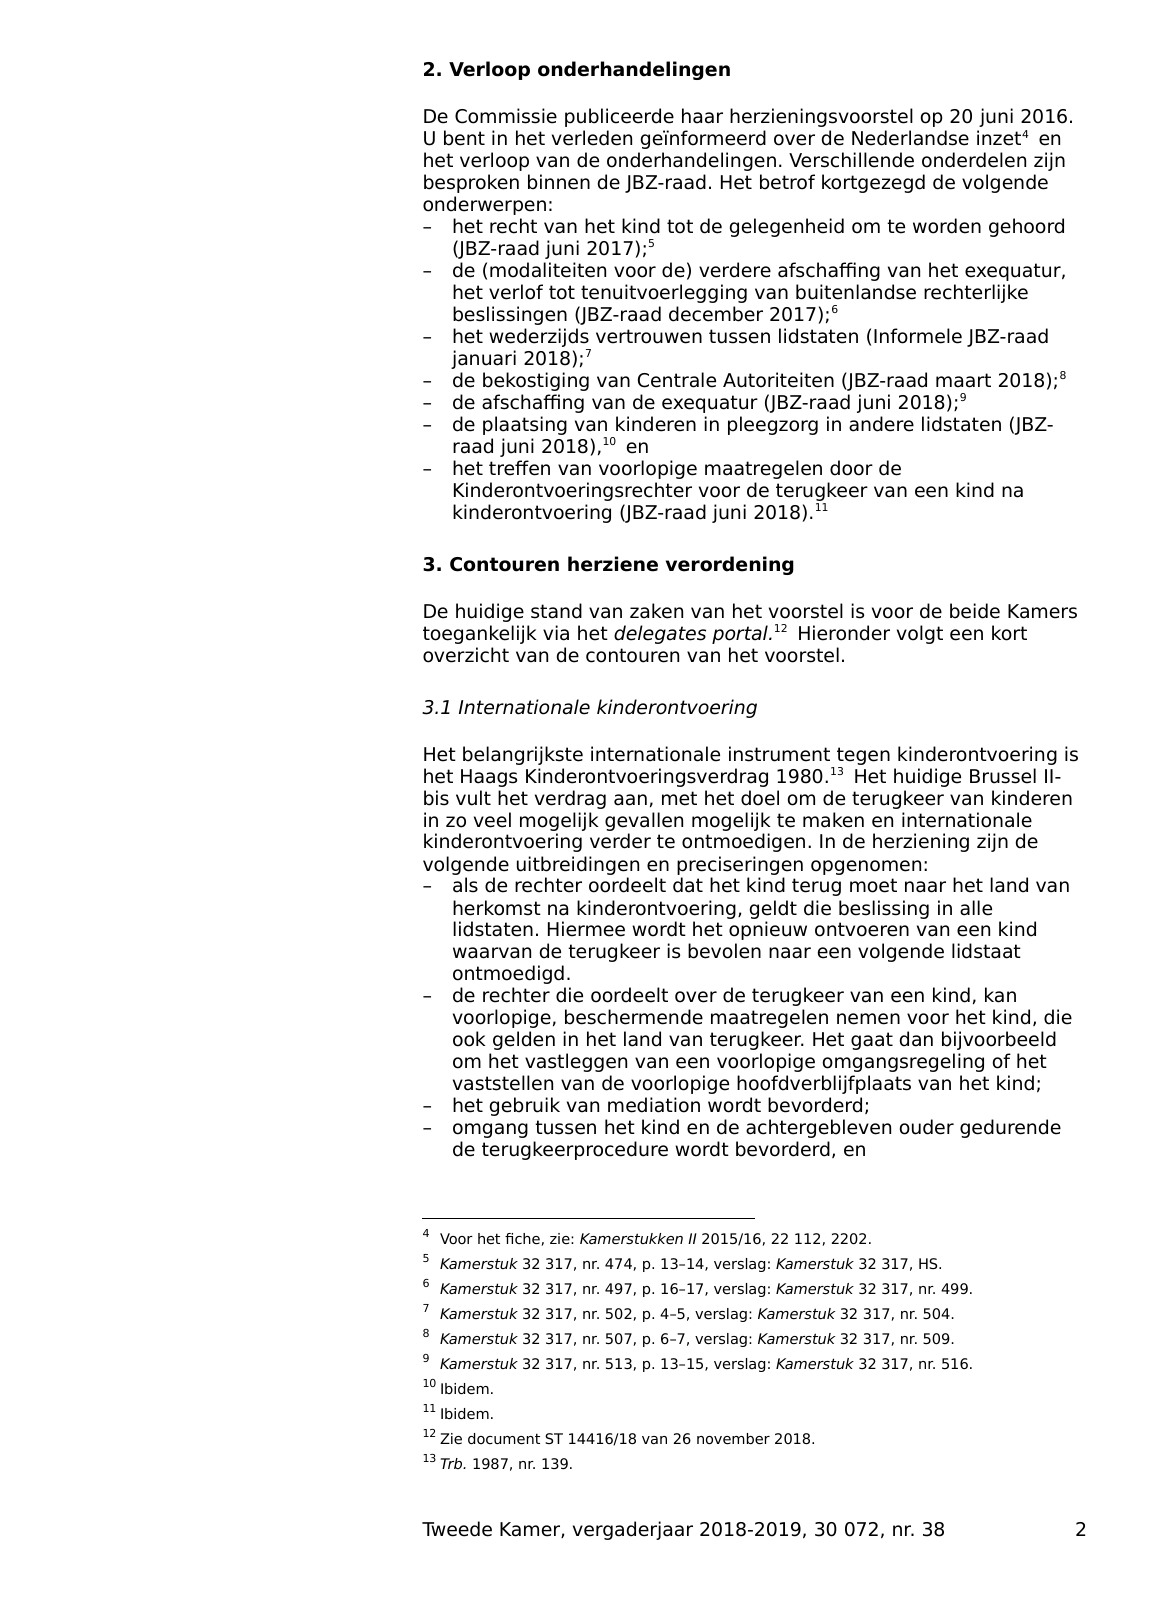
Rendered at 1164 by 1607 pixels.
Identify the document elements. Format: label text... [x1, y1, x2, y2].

text – het gebruik van mediation wordt bevorderd; [422, 1095, 1087, 1117]
text – de afschaffing van de exequatur (JBZ-raad juni 2018); [422, 392, 1087, 414]
text – de (modaliteiten voor de) verdere afschaffing van het exequatur, het verlof tot tenuitvoerlegging van buitenlandse rechterlijke beslissingen (JBZ-raad december 2017); [422, 260, 1087, 326]
text De Commissie publiceerde haar herzieningsvoorstel op 20 juni 2016. U bent in het verleden geïnformeerd over de Nederlandse inzet en het verloop van de onderhandelingen. Verschillende onderdelen zijn besproken binnen de JBZ-raad. Het betrof kortgezegd de volgende onderwerpen: [422, 106, 1087, 216]
text – de plaatsing van kinderen in pleegzorg in andere lidstaten (JBZ-raad juni 2018), en [422, 414, 1087, 458]
text Ibidem. [422, 1377, 1087, 1399]
text Voor het fiche, zie: Kamerstukken II 2015/16, 22 112, 2202. [422, 1227, 1087, 1249]
text Kamerstuk 32 317, nr. 474, p. 13–14, verslag: Kamerstuk 32 317, HS. [422, 1252, 1087, 1274]
text – het recht van het kind tot de gelegenheid om te worden gehoord (JBZ-raad juni 2017); [422, 216, 1087, 260]
text – de rechter die oordeelt over de terugkeer van een kind, kan voorlopige, beschermende maatregelen nemen voor het kind, die ook gelden in het land van terugkeer. Het gaat dan bijvoorbeeld om het vastleggen van een voorlopige omgangsregeling of het vaststellen van de voorlopige hoofdverblijfplaats van het kind; [422, 985, 1087, 1095]
subtitle 3. Contouren herziene verordening [422, 554, 1087, 576]
text Kamerstuk 32 317, nr. 502, p. 4–5, verslag: Kamerstuk 32 317, nr. 504. [422, 1302, 1087, 1324]
text – als de rechter oordeelt dat het kind terug moet naar het land van herkomst na kinderontvoering, geldt die beslissing in alle lidstaten. Hiermee wordt het opnieuw ontvoeren van een kind waarvan de terugkeer is bevolen naar een volgende lidstaat ontmoedigd. [422, 875, 1087, 985]
text Zie document ST 14416/18 van 26 november 2018. [422, 1427, 1087, 1449]
text Kamerstuk 32 317, nr. 513, p. 13–15, verslag: Kamerstuk 32 317, nr. 516. [422, 1352, 1087, 1374]
subtitle 2. Verloop onderhandelingen [422, 59, 1087, 81]
text De huidige stand van zaken van het voorstel is voor de beide Kamers toegankelijk via het delegates portal. Hieronder volgt een kort overzicht van de contouren van het voorstel. [422, 601, 1087, 667]
text Het belangrijkste internationale instrument tegen kinderontvoering is het Haags Kinderontvoeringsverdrag 1980. Het huidige Brussel II-bis vult het verdrag aan, met het doel om de terugkeer van kinderen in zo veel mogelijk gevallen mogelijk te maken en internationale kinderontvoering verder te ontmoedigen. In de herziening zijn de volgende uitbreidingen en preciseringen opgenomen: [422, 743, 1087, 875]
text Kamerstuk 32 317, nr. 497, p. 16–17, verslag: Kamerstuk 32 317, nr. 499. [422, 1277, 1087, 1299]
text – de bekostiging van Centrale Autoriteiten (JBZ-raad maart 2018); [422, 370, 1087, 392]
subtitle 3.1 Internationale kinderontvoering [422, 697, 1087, 718]
text Trb. 1987, nr. 139. [422, 1452, 1087, 1474]
text – omgang tussen het kind en de achtergebleven ouder gedurende de terugkeerprocedure wordt bevorderd, en [422, 1117, 1087, 1161]
text Ibidem. [422, 1402, 1087, 1424]
text – het treffen van voorlopige maatregelen door de Kinderontvoeringsrechter voor de terugkeer van een kind na kinderontvoering (JBZ-raad juni 2018). [422, 458, 1087, 524]
text Kamerstuk 32 317, nr. 507, p. 6–7, verslag: Kamerstuk 32 317, nr. 509. [422, 1327, 1087, 1349]
text – het wederzijds vertrouwen tussen lidstaten (Informele JBZ-raad januari 2018); [422, 326, 1087, 370]
